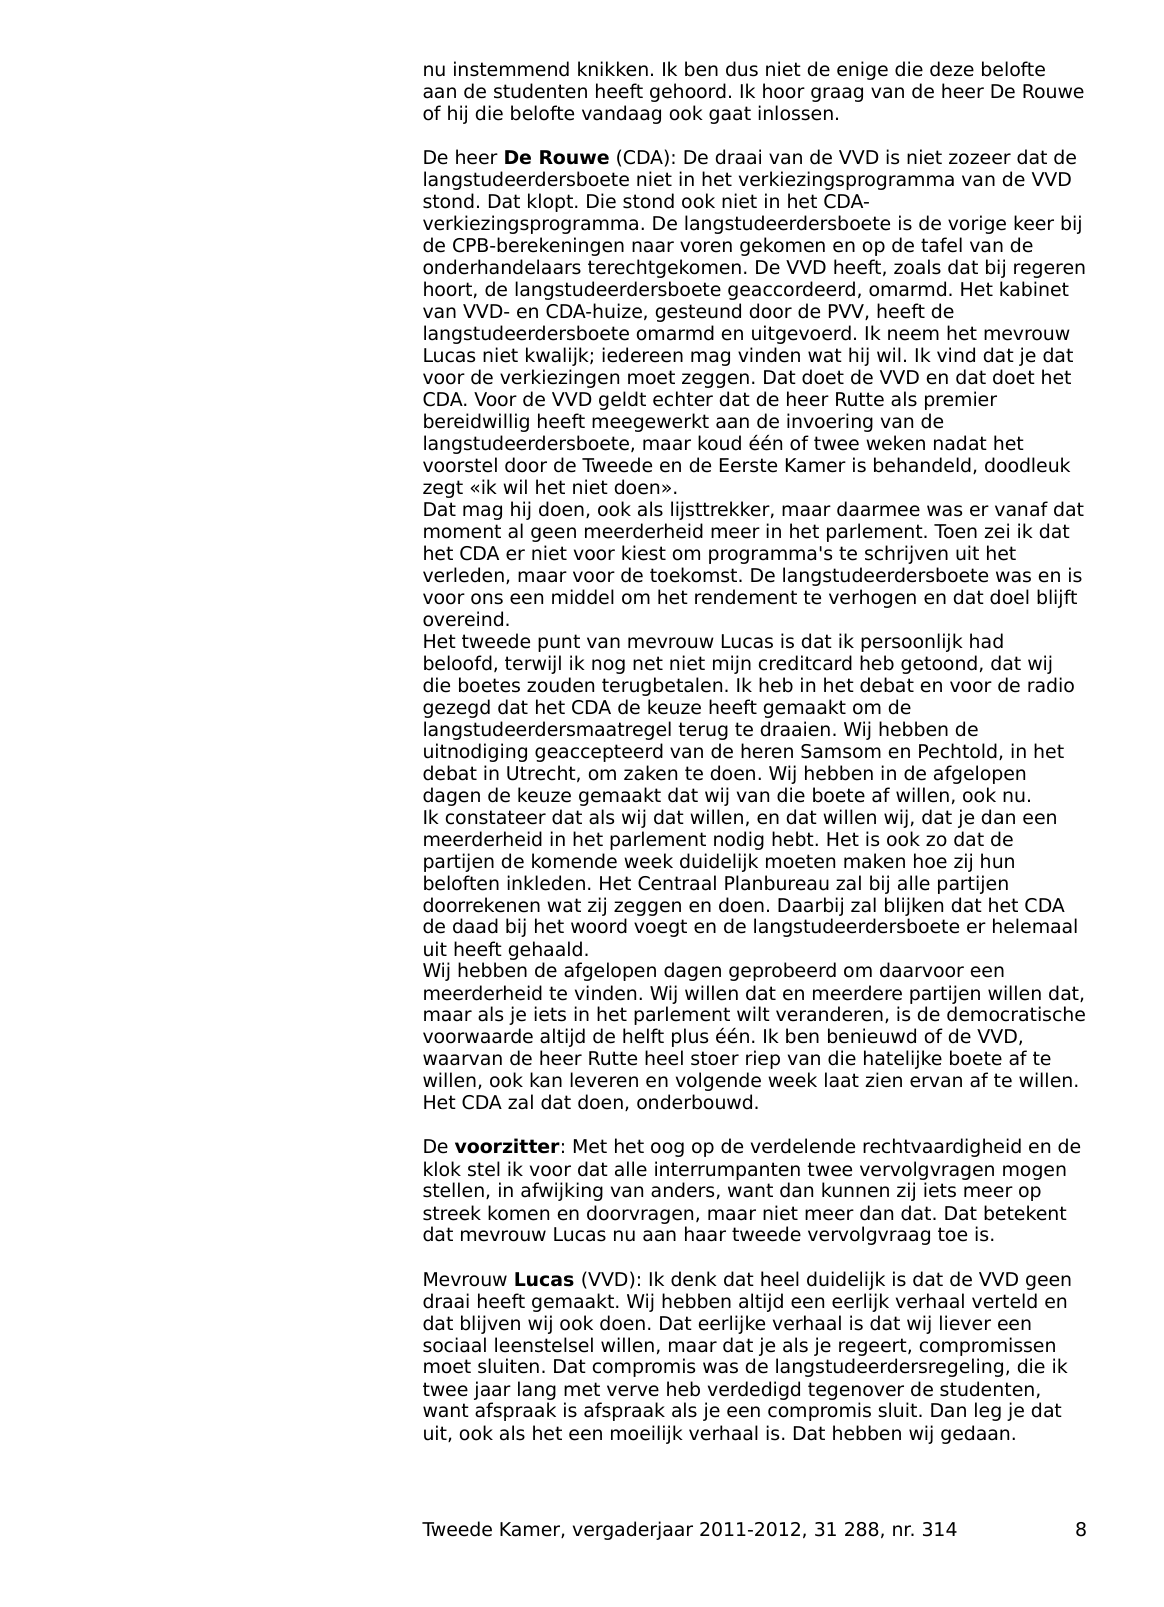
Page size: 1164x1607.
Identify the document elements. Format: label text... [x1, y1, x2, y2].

text Wij hebben de afgelopen dagen geprobeerd om daarvoor een meerderheid te vinden. Wij willen dat en meerdere partijen willen dat, maar als je iets in het parlement wilt veranderen, is de democratische voorwaarde altijd de helft plus één. Ik ben benieuwd of de VVD, waarvan de heer Rutte heel stoer riep van die hatelijke boete af te willen, ook kan leveren en volgende week laat zien ervan af te willen. Het CDA zal dat doen, onderbouwd. [422, 960, 1087, 1114]
text De heer De Rouwe (CDA): De draai van de VVD is niet zozeer dat de langstudeerdersboete niet in het verkiezingsprogramma van de VVD stond. Dat klopt. Die stond ook niet in het CDA-verkiezingsprogramma. De langstudeerdersboete is de vorige keer bij de CPB-berekeningen naar voren gekomen en op de tafel van de onderhandelaars terechtgekomen. De VVD heeft, zoals dat bij regeren hoort, de langstudeerdersboete geaccordeerd, omarmd. Het kabinet van VVD- en CDA-huize, gesteund door de PVV, heeft de langstudeerdersboete omarmd en uitgevoerd. Ik neem het mevrouw Lucas niet kwalijk; iedereen mag vinden wat hij wil. Ik vind dat je dat voor de verkiezingen moet zeggen. Dat doet de VVD en dat doet het CDA. Voor de VVD geldt echter dat de heer Rutte als premier bereidwillig heeft meegewerkt aan de invoering van de langstudeerdersboete, maar koud één of twee weken nadat het voorstel door de Tweede en de Eerste Kamer is behandeld, doodleuk zegt «ik wil het niet doen». [422, 147, 1087, 499]
text De voorzitter: Met het oog op de verdelende rechtvaardigheid en de klok stel ik voor dat alle interrumpanten twee vervolgvragen mogen stellen, in afwijking van anders, want dan kunnen zij iets meer op streek komen en doorvragen, maar niet meer dan dat. Dat betekent dat mevrouw Lucas nu aan haar tweede vervolgvraag toe is. [422, 1136, 1087, 1246]
text nu instemmend knikken. Ik ben dus niet de enige die deze belofte aan de studenten heeft gehoord. Ik hoor graag van de heer De Rouwe of hij die belofte vandaag ook gaat inlossen. [422, 59, 1087, 125]
text Het tweede punt van mevrouw Lucas is dat ik persoonlijk had beloofd, terwijl ik nog net niet mijn creditcard heb getoond, dat wij die boetes zouden terugbetalen. Ik heb in het debat en voor de radio gezegd dat het CDA de keuze heeft gemaakt om de langstudeerdersmaatregel terug te draaien. Wij hebben de uitnodiging geaccepteerd van de heren Samsom en Pechtold, in het debat in Utrecht, om zaken te doen. Wij hebben in de afgelopen dagen de keuze gemaakt dat wij van die boete af willen, ook nu. [422, 631, 1087, 807]
text Mevrouw Lucas (VVD): Ik denk dat heel duidelijk is dat de VVD geen draai heeft gemaakt. Wij hebben altijd een eerlijk verhaal verteld en dat blijven wij ook doen. Dat eerlijke verhaal is dat wij liever een sociaal leenstelsel willen, maar dat je als je regeert, compromissen moet sluiten. Dat compromis was de langstudeerdersregeling, die ik twee jaar lang met verve heb verdedigd tegenover de studenten, want afspraak is afspraak als je een compromis sluit. Dan leg je dat uit, ook als het een moeilijk verhaal is. Dat hebben wij gedaan. [422, 1268, 1087, 1444]
text Dat mag hij doen, ook als lijsttrekker, maar daarmee was er vanaf dat moment al geen meerderheid meer in het parlement. Toen zei ik dat het CDA er niet voor kiest om programma's te schrijven uit het verleden, maar voor de toekomst. De langstudeerdersboete was en is voor ons een middel om het rendement te verhogen en dat doel blijft overeind. [422, 499, 1087, 631]
text Ik constateer dat als wij dat willen, en dat willen wij, dat je dan een meerderheid in het parlement nodig hebt. Het is ook zo dat de partijen de komende week duidelijk moeten maken hoe zij hun beloften inkleden. Het Centraal Planbureau zal bij alle partijen doorrekenen wat zij zeggen en doen. Daarbij zal blijken dat het CDA de daad bij het woord voegt en de langstudeerdersboete er helemaal uit heeft gehaald. [422, 807, 1087, 960]
